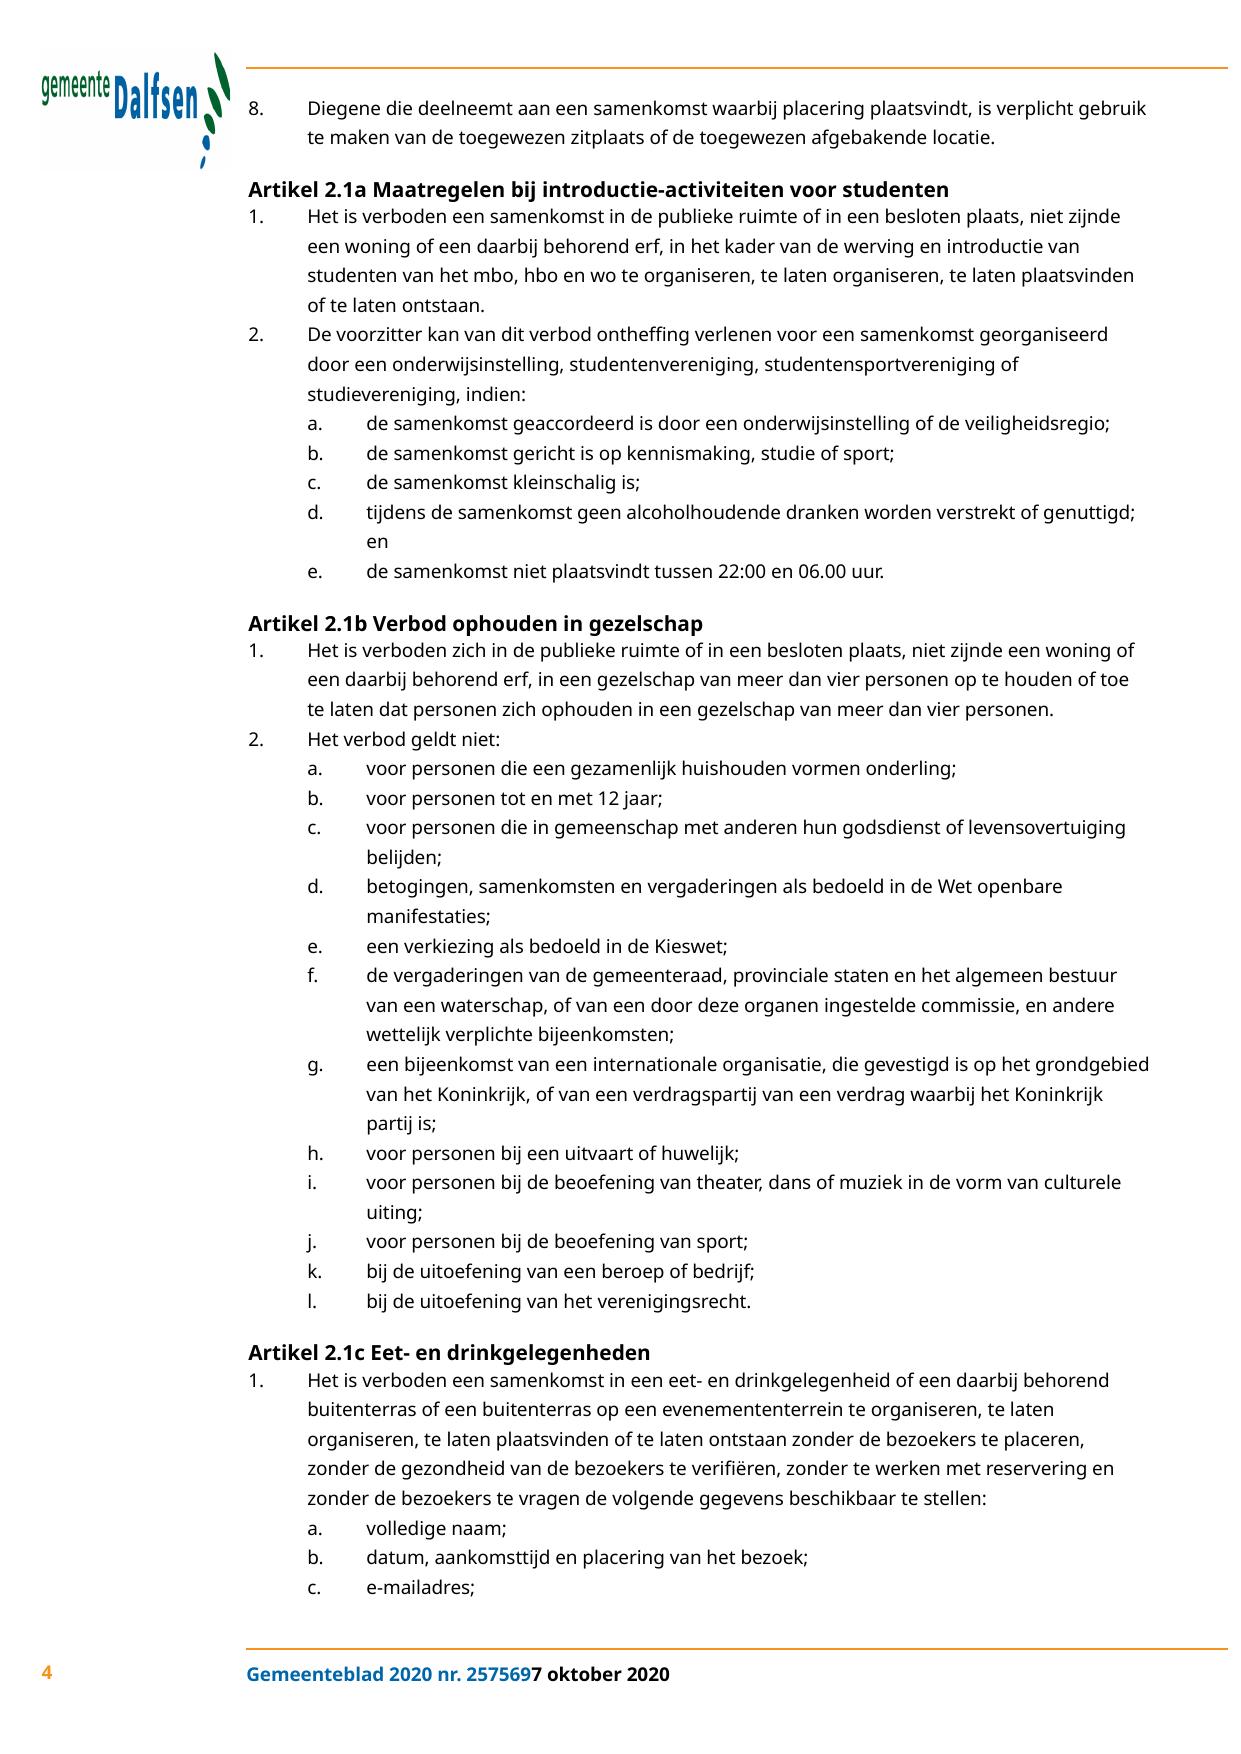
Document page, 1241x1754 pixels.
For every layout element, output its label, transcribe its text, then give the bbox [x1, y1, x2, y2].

list Het is verboden zich in de publieke ruimte of in een besloten plaats, niet zijnde een woning of een daarbij behorend erf, in een gezelschap van meer dan vier personen op te houden of toe te laten dat personen zich ophouden in een gezelschap van meer dan vier personen. [248, 637, 1152, 722]
list voor personen bij een uitvaart of huwelijk; [307, 1140, 1152, 1166]
text Artikel 2.1a Maatregelen bij introductie-activiteiten voor studenten [248, 175, 1152, 203]
text Artikel 2.1b Verbod ophouden in gezelschap [248, 609, 1152, 637]
list voor personen die in gemeenschap met anderen hun godsdienst of levensovertuiging belijden; [307, 814, 1152, 870]
list voor personen bij de beoefening van sport; [307, 1229, 1152, 1254]
list de vergaderingen van de gemeenteraad, provinciale staten en het algemeen bestuur van een waterschap, of van een door deze organen ingestelde commissie, en andere wettelijk verplichte bijeenkomsten; [307, 962, 1152, 1047]
list datum, aankomsttijd en placering van het bezoek; [307, 1544, 1152, 1570]
list De voorzitter kan van dit verbod ontheffing verlenen voor een samenkomst georganiseerd door een onderwijsinstelling, studentenvereniging, studentensportvereniging of studievereniging, indien: [248, 322, 1152, 406]
list bij de uitoefening van het verenigingsrecht. [307, 1288, 1152, 1314]
list de samenkomst niet plaatsvindt tussen 22:00 en 06.00 uur. [307, 558, 1152, 584]
list een bijeenkomst van een internationale organisatie, die gevestigd is op het grondgebied van het Koninkrijk, of van een verdragspartij van een verdrag waarbij het Koninkrijk partij is; [307, 1051, 1152, 1136]
list de samenkomst gericht is op kennismaking, studie of sport; [307, 440, 1152, 466]
text Artikel 2.1c Eet- en drinkgelegenheden [248, 1338, 1152, 1367]
list voor personen bij de beoefening van theater, dans of muziek in de vorm van culturele uiting; [307, 1169, 1152, 1225]
list Diegene die deelneemt aan een samenkomst waarbij placering plaatsvindt, is verplicht gebruik te maken van de toegewezen zitplaats of de toegewezen afgebakende locatie. [248, 95, 1152, 150]
picture [41, 47, 231, 172]
list betogingen, samenkomsten en vergaderingen als bedoeld in de Wet openbare manifestaties; [307, 874, 1152, 929]
list volledige naam; [307, 1515, 1152, 1540]
list voor personen tot en met 12 jaar; [307, 785, 1152, 811]
list Het verbod geldt niet: [248, 726, 1152, 752]
list tijdens de samenkomst geen alcoholhoudende dranken worden verstrekt of genuttigd; en [307, 499, 1152, 554]
list Het is verboden een samenkomst in een eet- en drinkgelegenheid of een daarbij behorend buitenterras of een buitenterras op een evenemententerrein te organiseren, te laten organiseren, te laten plaatsvinden of te laten ontstaan zonder de bezoekers te placeren, zonder de gezondheid van de bezoekers te verifiëren, zonder te werken met reservering en zonder de bezoekers te vragen de volgende gegevens beschikbaar te stellen: [248, 1367, 1152, 1511]
list e-mailadres; [307, 1574, 1152, 1599]
list de samenkomst geaccordeerd is door een onderwijsinstelling of de veiligheidsregio; [307, 410, 1152, 436]
list de samenkomst kleinschalig is; [307, 469, 1152, 495]
list een verkiezing als bedoeld in de Kieswet; [307, 933, 1152, 959]
list voor personen die een gezamenlijk huishouden vormen onderling; [307, 755, 1152, 781]
list Het is verboden een samenkomst in de publieke ruimte of in een besloten plaats, niet zijnde een woning of een daarbij behorend erf, in het kader van de werving en introductie van studenten van het mbo, hbo en wo te organiseren, te laten organiseren, te laten plaatsvinden of te laten ontstaan. [248, 203, 1152, 318]
list bij de uitoefening van een beroep of bedrijf; [307, 1258, 1152, 1284]
